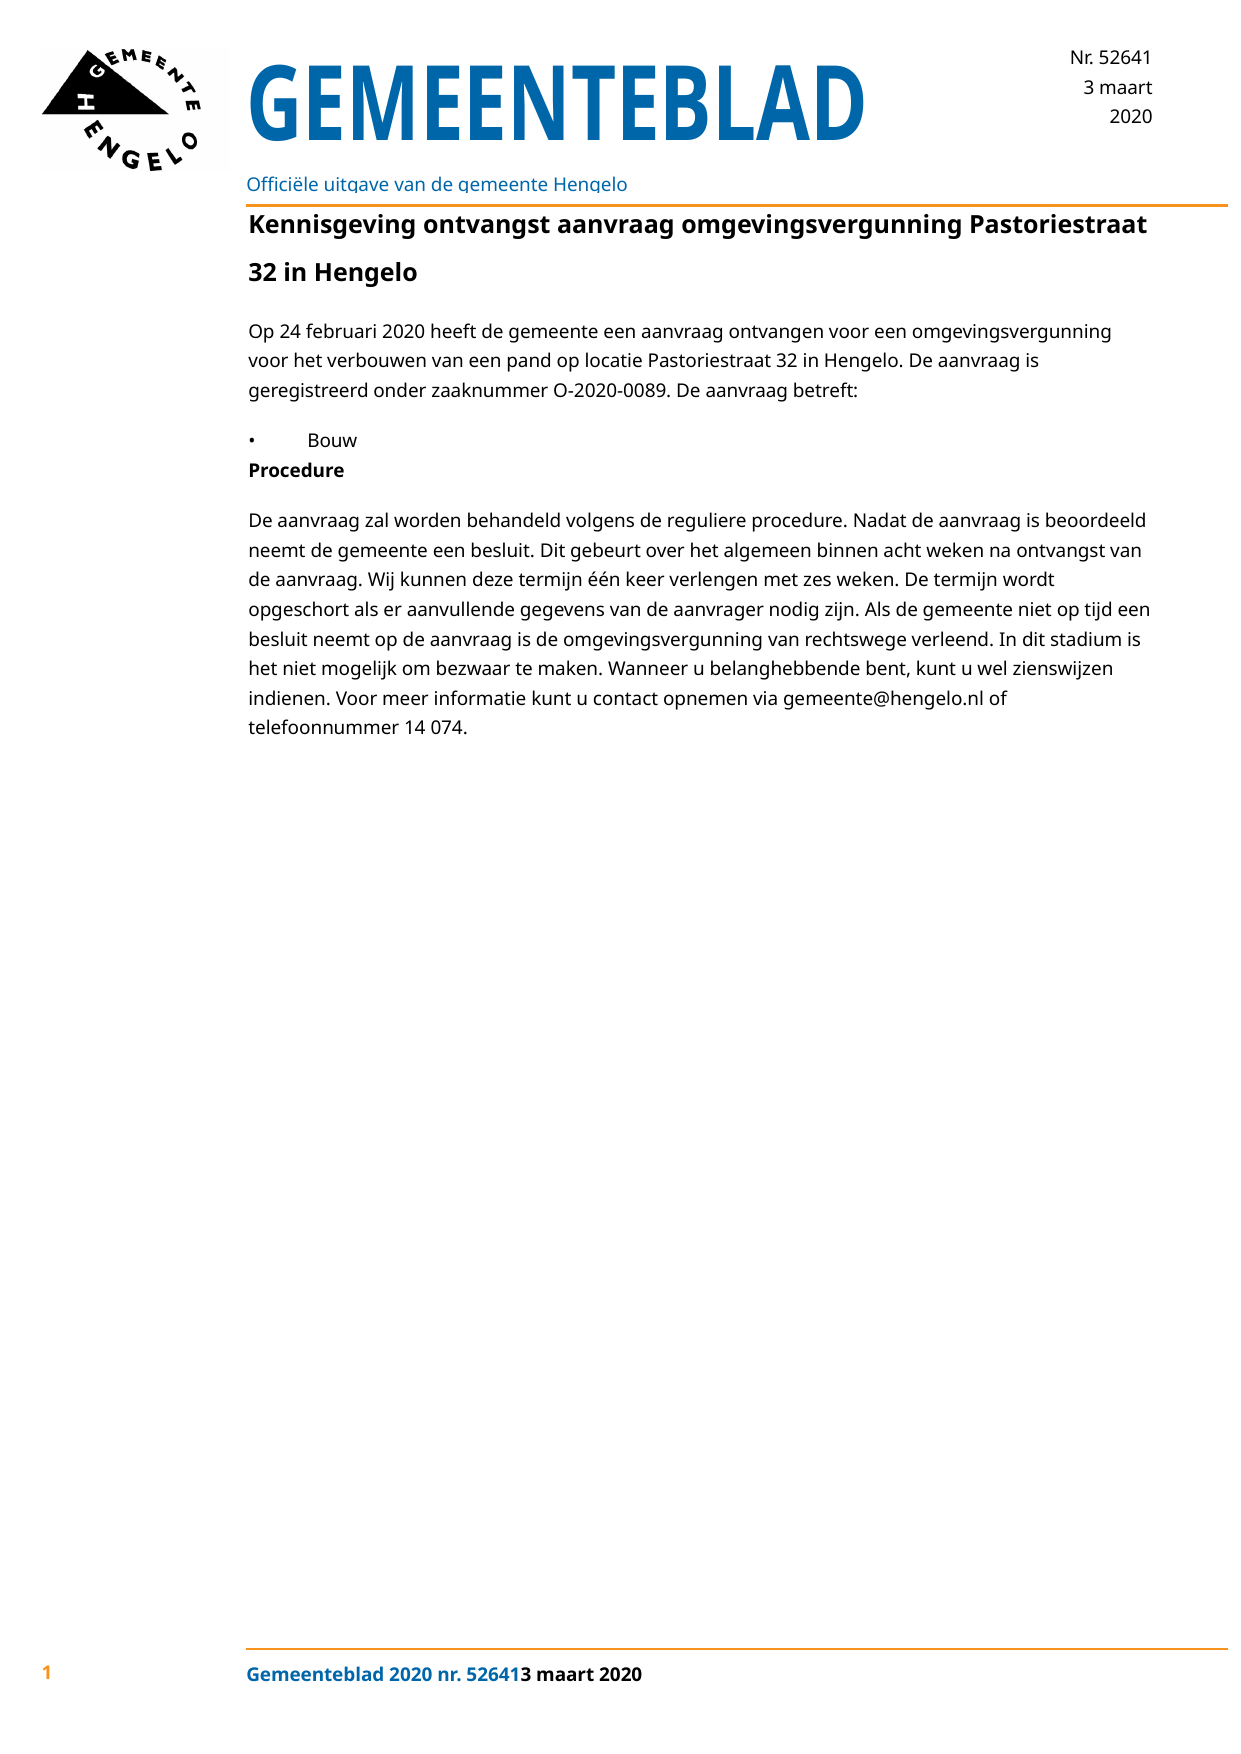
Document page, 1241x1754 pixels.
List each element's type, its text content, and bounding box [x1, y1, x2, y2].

text Procedure [248, 457, 1152, 483]
list Bouw [248, 427, 1152, 453]
text Kennisgeving ontvangst aanvraag omgevingsvergunning Pastoriestraat 32 in Hengelo [248, 207, 1152, 288]
text Op 24 februari 2020 heeft de gemeente een aanvraag ontvangen voor een omgevingsvergunning voor het verbouwen van een pand op locatie Pastoriestraat 32 in Hengelo. De aanvraag is geregistreerd onder zaaknummer O-2020-0089. De aanvraag betreft: [248, 318, 1152, 403]
picture [41, 47, 231, 172]
text De aanvraag zal worden behandeld volgens de reguliere procedure. Nadat de aanvraag is beoordeeld neemt de gemeente een besluit. Dit gebeurt over het algemeen binnen acht weken na ontvangst van de aanvraag. Wij kunnen deze termijn één keer verlengen met zes weken. De termijn wordt opgeschort als er aanvullende gegevens van de aanvrager nodig zijn. Als de gemeente niet op tijd een besluit neemt op de aanvraag is de omgevingsvergunning van rechtswege verleend. In dit stadium is het niet mogelijk om bezwaar te maken. Wanneer u belanghebbende bent, kunt u wel zienswijzen indienen. Voor meer informatie kunt u contact opnemen via gemeente@hengelo.nl of telefoonnummer 14 074. [248, 507, 1152, 740]
